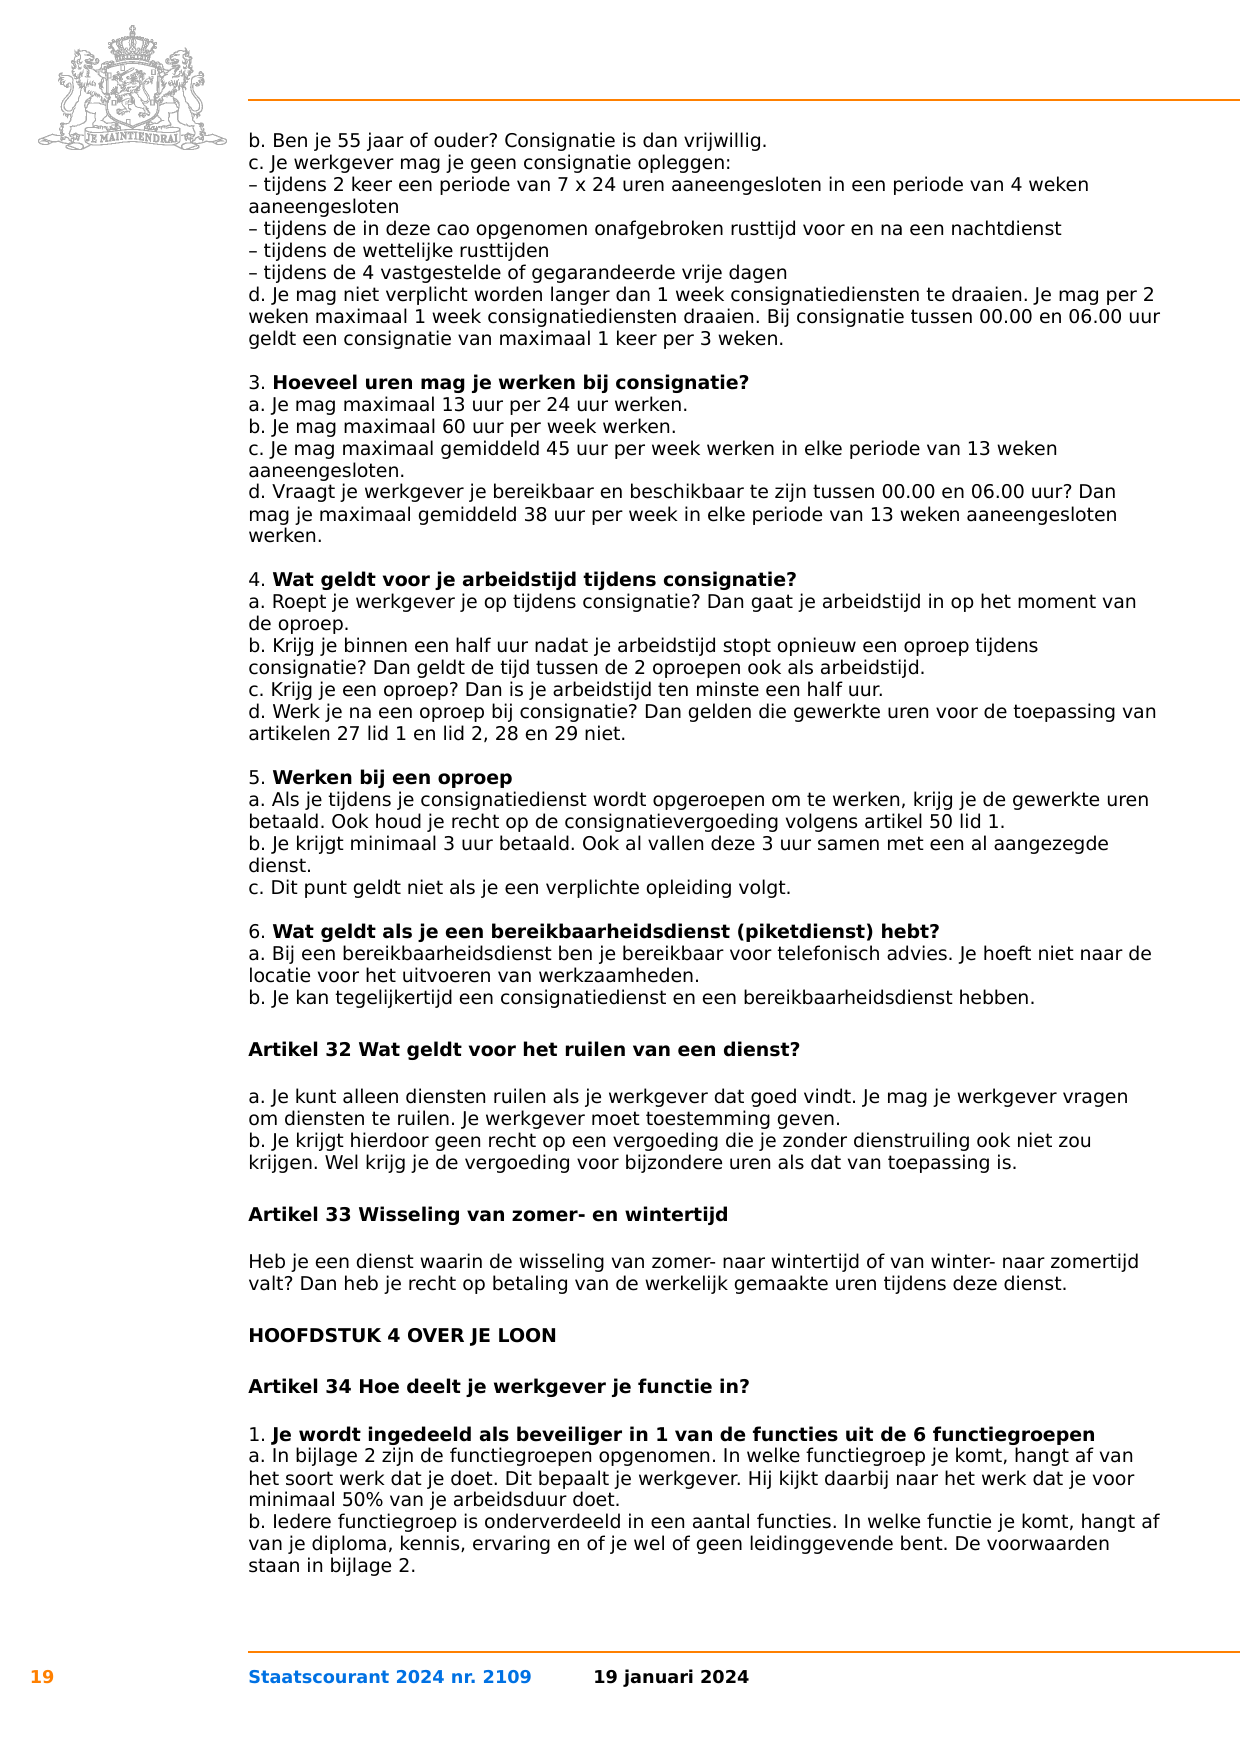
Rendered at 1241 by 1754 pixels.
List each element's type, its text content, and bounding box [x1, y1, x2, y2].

text a. Je kunt alleen diensten ruilen als je werkgever dat goed vindt. Je mag je werkgever vragen om diensten te ruilen. Je werkgever moet toestemming geven. [248, 1086, 1163, 1129]
text – tijdens de wettelijke rusttijden [248, 240, 1163, 262]
text c. Je werkgever mag je geen consignatie opleggen: [248, 152, 1163, 174]
text 1. Je wordt ingedeeld als beveiliger in 1 van de functies uit de 6 functiegroepen [248, 1423, 1163, 1445]
text 4. Wat geldt voor je arbeidstijd tijdens consignatie? [248, 569, 1163, 591]
subtitle HOOFDSTUK 4 OVER JE LOON [248, 1324, 1163, 1346]
text 5. Werken bij een oproep [248, 767, 1163, 789]
text – tijdens de 4 vastgestelde of gegarandeerde vrije dagen [248, 262, 1163, 284]
text b. Je krijgt hierdoor geen recht op een vergoeding die je zonder dienstruiling ook niet zou krijgen. Wel krijg je de vergoeding voor bijzondere uren als dat van toepassing is. [248, 1129, 1163, 1173]
text a. Je mag maximaal 13 uur per 24 uur werken. [248, 393, 1163, 416]
text d. Vraagt je werkgever je bereikbaar en beschikbaar te zijn tussen 00.00 en 06.00 uur? Dan mag je maximaal gemiddeld 38 uur per week in elke periode van 13 weken aaneengesloten werken. [248, 481, 1163, 547]
text b. Je krijgt minimaal 3 uur betaald. Ook al vallen deze 3 uur samen met een al aangezegde dienst. [248, 833, 1163, 877]
text b. Iedere functiegroep is onderverdeeld in een aantal functies. In welke functie je komt, hangt af van je diploma, kennis, ervaring en of je wel of geen leidinggevende bent. De voorwaarden staan in bijlage 2. [248, 1511, 1163, 1577]
text b. Krijg je binnen een half uur nadat je arbeidstijd stopt opnieuw een oproep tijdens consignatie? Dan geldt de tijd tussen de 2 oproepen ook als arbeidstijd. [248, 635, 1163, 679]
text – tijdens de in deze cao opgenomen onafgebroken rusttijd voor en na een nachtdienst [248, 218, 1163, 240]
text d. Werk je na een oproep bij consignatie? Dan gelden die gewerkte uren voor de toepassing van artikelen 27 lid 1 en lid 2, 28 en 29 niet. [248, 701, 1163, 745]
text a. Roept je werkgever je op tijdens consignatie? Dan gaat je arbeidstijd in op het moment van de oproep. [248, 591, 1163, 635]
text b. Ben je 55 jaar of ouder? Consignatie is dan vrijwillig. [248, 130, 1163, 152]
text a. Als je tijdens je consignatiedienst wordt opgeroepen om te werken, krijg je de gewerkte uren betaald. Ook houd je recht op de consignatievergoeding volgens artikel 50 lid 1. [248, 789, 1163, 833]
subtitle Artikel 33 Wisseling van zomer- en wintertijd [248, 1203, 1163, 1226]
text 6. Wat geldt als je een bereikbaarheidsdienst (piketdienst) hebt? [248, 921, 1163, 943]
text – tijdens 2 keer een periode van 7 x 24 uren aaneengesloten in een periode van 4 weken aaneengesloten [248, 174, 1163, 218]
text b. Je mag maximaal 60 uur per week werken. [248, 416, 1163, 437]
text b. Je kan tegelijkertijd een consignatiedienst en een bereikbaarheidsdienst hebben. [248, 987, 1163, 1009]
subtitle Artikel 34 Hoe deelt je werkgever je functie in? [248, 1376, 1163, 1398]
text c. Je mag maximaal gemiddeld 45 uur per week werken in elke periode van 13 weken aaneengesloten. [248, 437, 1163, 481]
text a. Bij een bereikbaarheidsdienst ben je bereikbaar voor telefonisch advies. Je hoeft niet naar de locatie voor het uitvoeren van werkzaamheden. [248, 943, 1163, 987]
picture [38, 25, 227, 150]
text Heb je een dienst waarin de wisseling van zomer- naar wintertijd of van winter- naar zomertijd valt? Dan heb je recht op betaling van de werkelijk gemaakte uren tijdens deze dienst. [248, 1251, 1163, 1294]
subtitle Artikel 32 Wat geldt voor het ruilen van een dienst? [248, 1039, 1163, 1061]
text 3. Hoeveel uren mag je werken bij consignatie? [248, 372, 1163, 393]
text c. Dit punt geldt niet als je een verplichte opleiding volgt. [248, 877, 1163, 899]
text c. Krijg je een oproep? Dan is je arbeidstijd ten minste een half uur. [248, 679, 1163, 701]
text a. In bijlage 2 zijn de functiegroepen opgenomen. In welke functiegroep je komt, hangt af van het soort werk dat je doet. Dit bepaalt je werkgever. Hij kijkt daarbij naar het werk dat je voor minimaal 50% van je arbeidsduur doet. [248, 1445, 1163, 1511]
text d. Je mag niet verplicht worden langer dan 1 week consignatiediensten te draaien. Je mag per 2 weken maximaal 1 week consignatiediensten draaien. Bij consignatie tussen 00.00 en 06.00 uur geldt een consignatie van maximaal 1 keer per 3 weken. [248, 284, 1163, 350]
